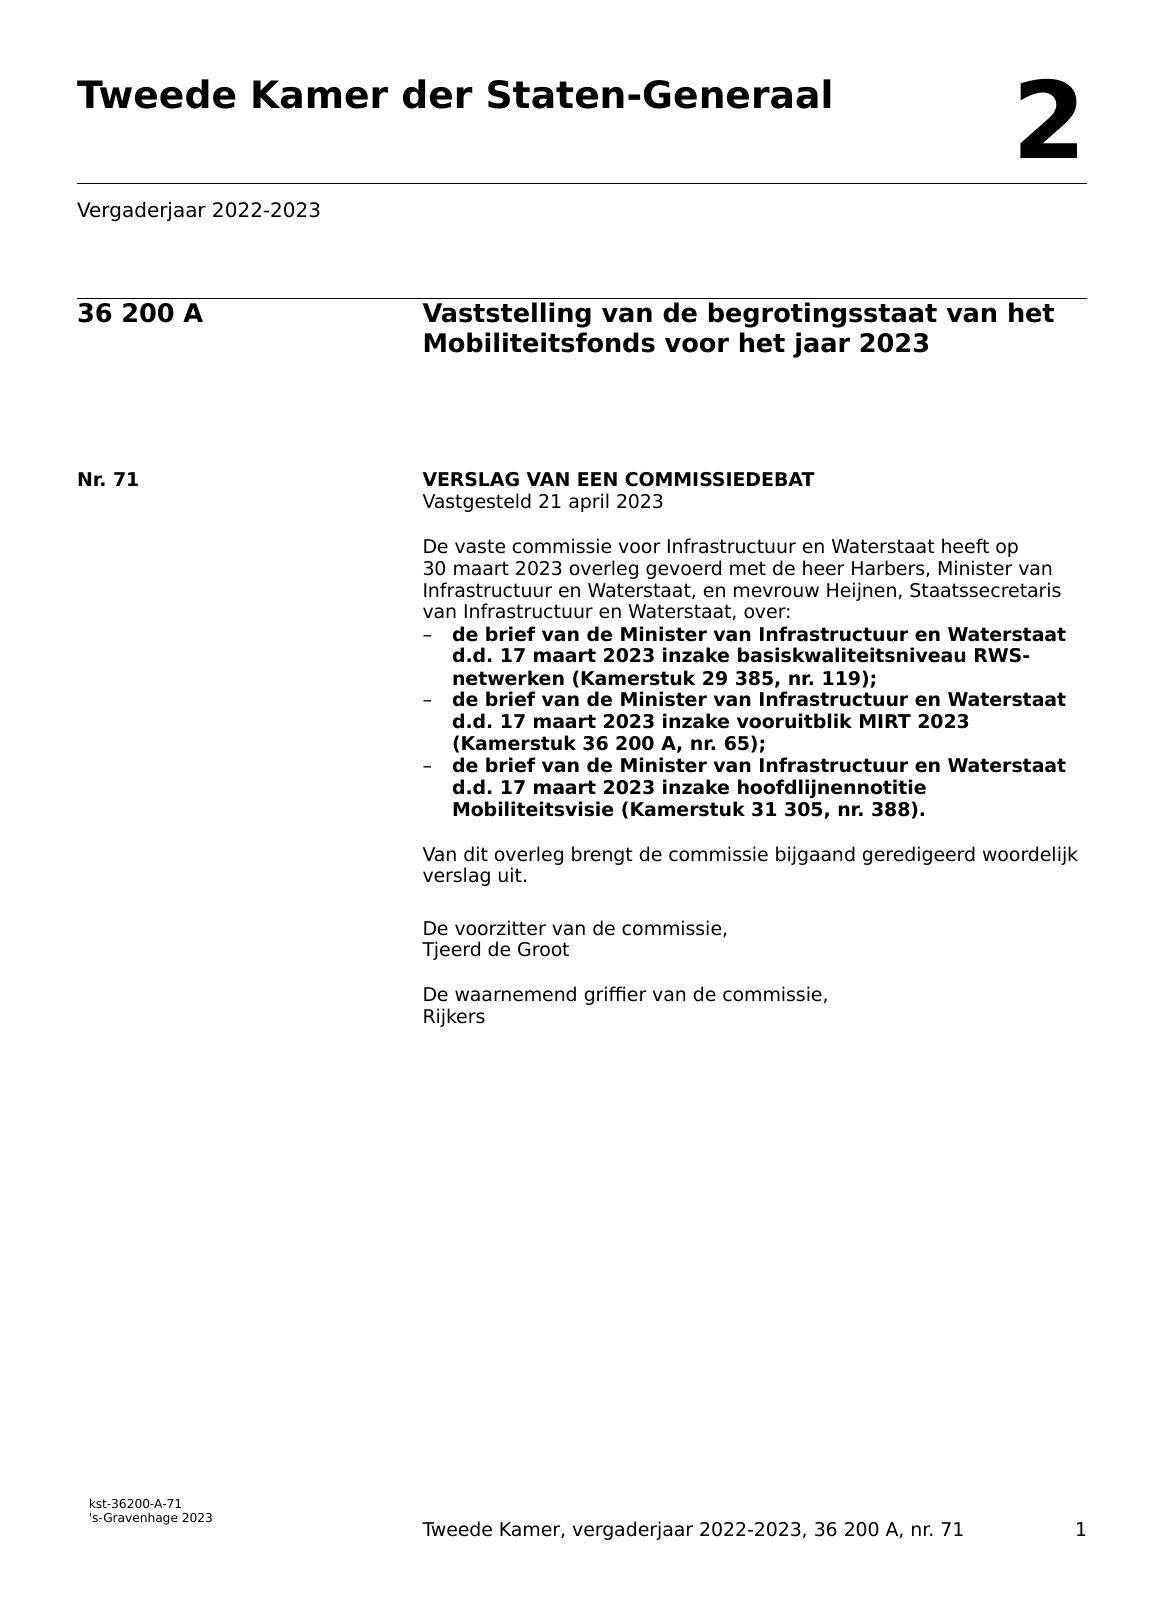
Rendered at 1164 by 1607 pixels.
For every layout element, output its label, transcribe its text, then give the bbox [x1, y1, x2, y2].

text Vastgesteld 21 april 2023 [422, 491, 1087, 513]
text De vaste commissie voor Infrastructuur en Waterstaat heeft op 30 maart 2023 overleg gevoerd met de heer Harbers, Minister van Infrastructuur en Waterstaat, en mevrouw Heijnen, Staatssecretaris van Infrastructuur en Waterstaat, over: [422, 536, 1087, 623]
text – de brief van de Minister van Infrastructuur en Waterstaat d.d. 17 maart 2023 inzake basiskwaliteitsniveau RWS-netwerken (Kamerstuk 29 385, nr. 119); [422, 623, 1087, 689]
table_header 2 [886, 59, 1087, 183]
text kst-36200-A-71 [88, 1497, 323, 1511]
subtitle Nr. 71 VERSLAG VAN EEN COMMISSIEDEBAT [77, 469, 1087, 491]
table_header Tweede Kamer der Staten-Generaal [77, 59, 886, 183]
text 's-Gravenhage 2023 [88, 1511, 323, 1525]
text – de brief van de Minister van Infrastructuur en Waterstaat d.d. 17 maart 2023 inzake vooruitblik MIRT 2023 (Kamerstuk 36 200 A, nr. 65); [422, 689, 1087, 755]
text De waarnemend griffier van de commissie, Rijkers [422, 983, 1087, 1027]
text – de brief van de Minister van Infrastructuur en Waterstaat d.d. 17 maart 2023 inzake hoofdlijnennotitie Mobiliteitsvisie (Kamerstuk 31 305, nr. 388). [422, 755, 1087, 821]
text Van dit overleg brengt de commissie bijgaand geredigeerd woordelijk verslag uit. [422, 843, 1087, 887]
table_cell Vergaderjaar 2022-2023 [77, 184, 1087, 298]
subtitle 36 200 A Vaststelling van de begrotingsstaat van het Mobiliteitsfonds voor het jaar 2023 [77, 299, 1087, 358]
text De voorzitter van de commissie, Tjeerd de Groot [422, 917, 1087, 961]
